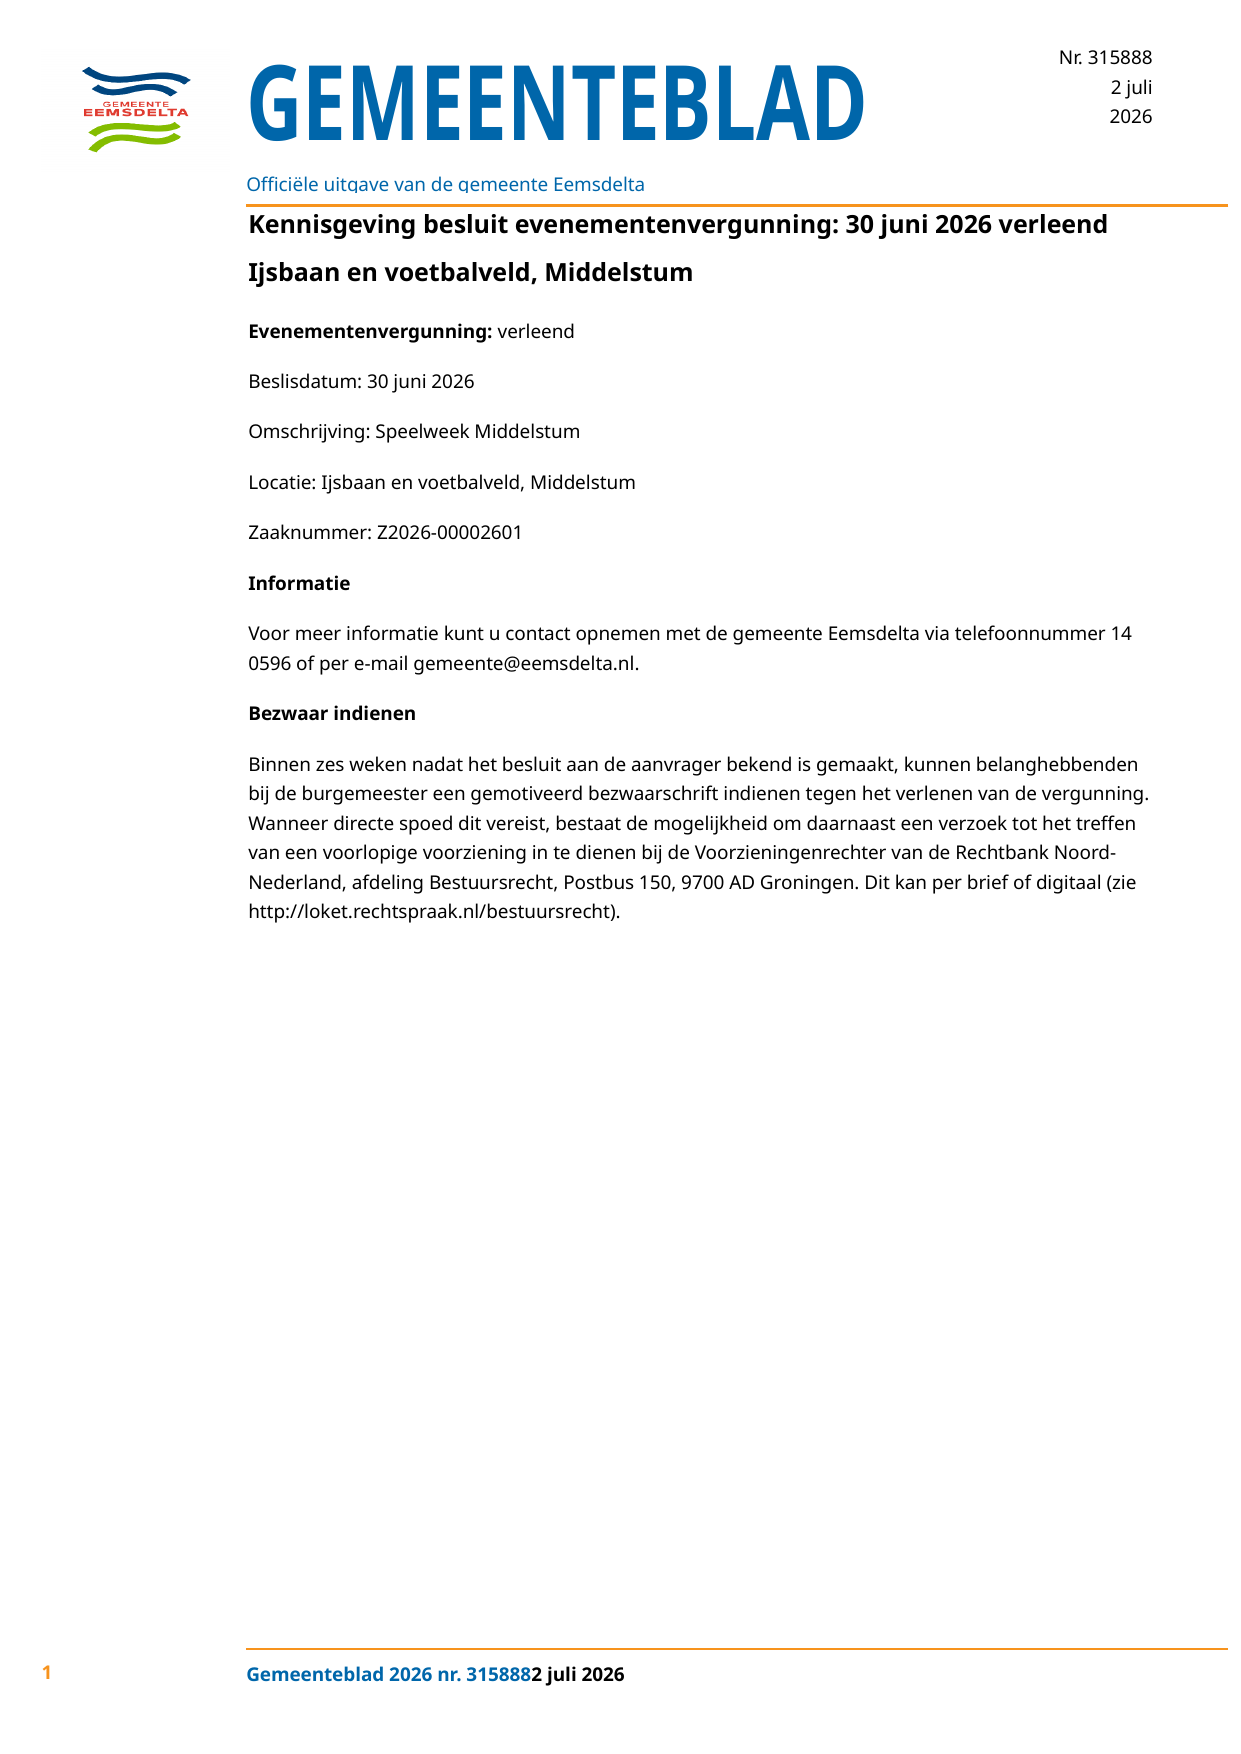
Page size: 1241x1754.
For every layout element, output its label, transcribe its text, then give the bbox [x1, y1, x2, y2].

text Kennisgeving besluit evenementenvergunning: 30 juni 2026 verleend Ijsbaan en voetbalveld, Middelstum [248, 207, 1152, 288]
text Omschrijving: Speelweek Middelstum [248, 419, 1152, 444]
text Evenementenvergunning: verleend [248, 318, 1152, 344]
text Beslisdatum: 30 juni 2026 [248, 368, 1152, 394]
text Informatie [248, 570, 1152, 596]
text Binnen zes weken nadat het besluit aan de aanvrager bekend is gemaakt, kunnen belanghebbenden bij de burgemeester een gemotiveerd bezwaarschrift indienen tegen het verlenen van de vergunning. Wanneer directe spoed dit vereist, bestaat de mogelijkheid om daarnaast een verzoek tot het treffen van een voorlopige voorziening in te dienen bij de Voorzieningenrechter van de Rechtbank Noord-Nederland, afdeling Bestuursrecht, Postbus 150, 9700 AD Groningen. Dit kan per brief of digitaal (zie http://loket.rechtspraak.nl/bestuursrecht). [248, 751, 1152, 924]
text Bezwaar indienen [248, 700, 1152, 726]
text Zaaknummer: Z2026-00002601 [248, 519, 1152, 545]
text Voor meer informatie kunt u contact opnemen met de gemeente Eemsdelta via telefoonnummer 14 0596 of per e-mail gemeente@eemsdelta.nl. [248, 620, 1152, 676]
text Locatie: Ijsbaan en voetbalveld, Middelstum [248, 469, 1152, 495]
picture [41, 47, 231, 172]
